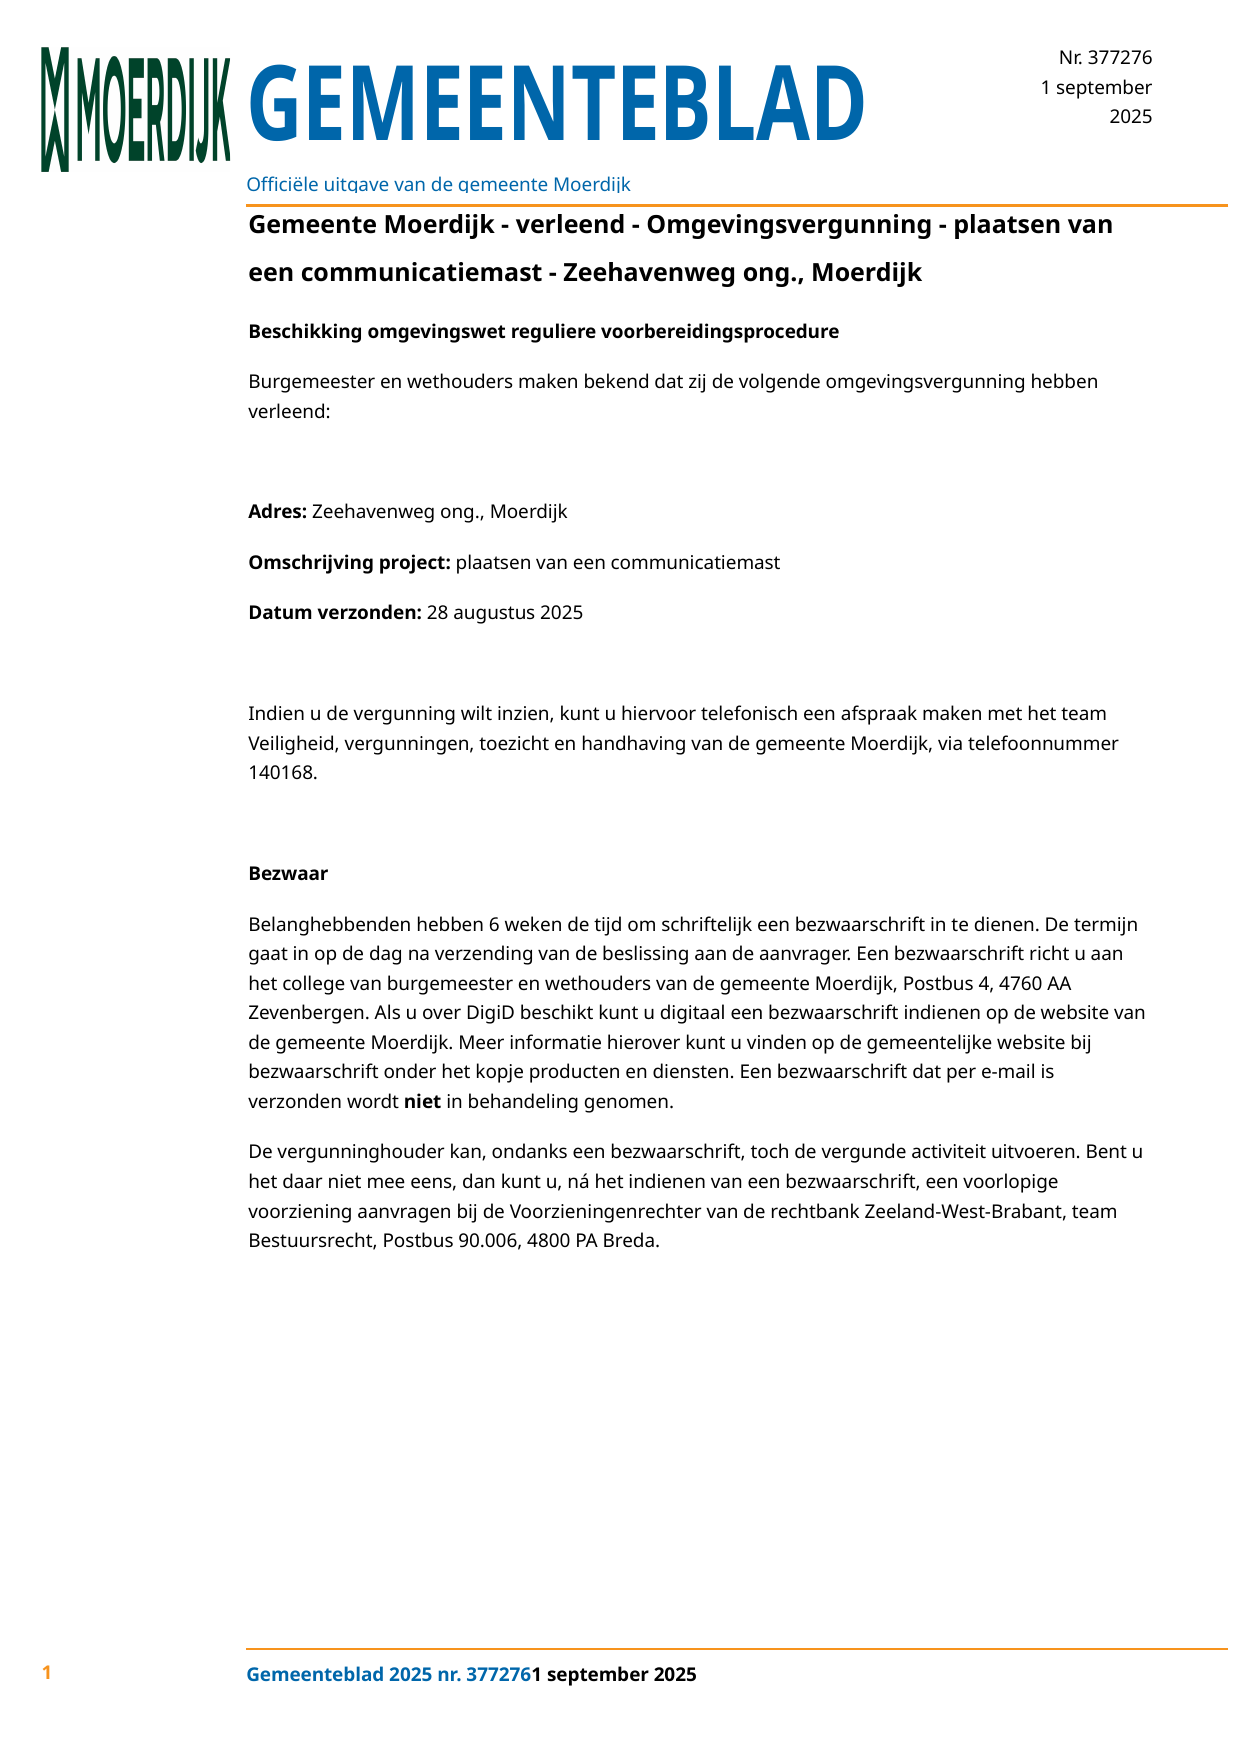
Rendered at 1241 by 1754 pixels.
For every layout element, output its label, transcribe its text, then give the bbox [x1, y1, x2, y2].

text Indien u de vergunning wilt inzien, kunt u hiervoor telefonisch een afspraak maken met het team Veiligheid, vergunningen, toezicht en handhaving van de gemeente Moerdijk, via telefoonnummer 140168. [248, 700, 1152, 785]
text De vergunninghouder kan, ondanks een bezwaarschrift, toch de vergunde activiteit uitvoeren. Bent u het daar niet mee eens, dan kunt u, ná het indienen van een bezwaarschrift, een voorlopige voorziening aanvragen bij de Voorzieningenrechter van de rechtbank Zeeland-West-Brabant, team Bestuursrecht, Postbus 90.006, 4800 PA Breda. [248, 1139, 1152, 1253]
text Gemeente Moerdijk - verleend - Omgevingsvergunning - plaatsen van een communicatiemast - Zeehavenweg ong., Moerdijk [248, 207, 1152, 288]
text Datum verzonden: 28 augustus 2025 [248, 599, 1152, 625]
text Omschrijving project: plaatsen van een communicatiemast [248, 549, 1152, 575]
text Adres: Zeehavenweg ong., Moerdijk [248, 499, 1152, 524]
picture [41, 47, 231, 172]
text Belanghebbenden hebben 6 weken de tijd om schriftelijk een bezwaarschrift in te dienen. De termijn gaat in op de dag na verzending van de beslissing aan de aanvrager. Een bezwaarschrift richt u aan het college van burgemeester en wethouders van de gemeente Moerdijk, Postbus 4, 4760 AA Zevenbergen. Als u over DigiD beschikt kunt u digitaal een bezwaarschrift indienen op de website van de gemeente Moerdijk. Meer informatie hierover kunt u vinden op de gemeentelijke website bij bezwaarschrift onder het kopje producten en diensten. Een bezwaarschrift dat per e-mail is verzonden wordt niet in behandeling genomen. [248, 911, 1152, 1114]
text Bezwaar [248, 860, 1152, 886]
text Beschikking omgevingswet reguliere voorbereidingsprocedure [248, 318, 1152, 344]
text Burgemeester en wethouders maken bekend dat zij de volgende omgevingsvergunning hebben verleend: [248, 368, 1152, 424]
